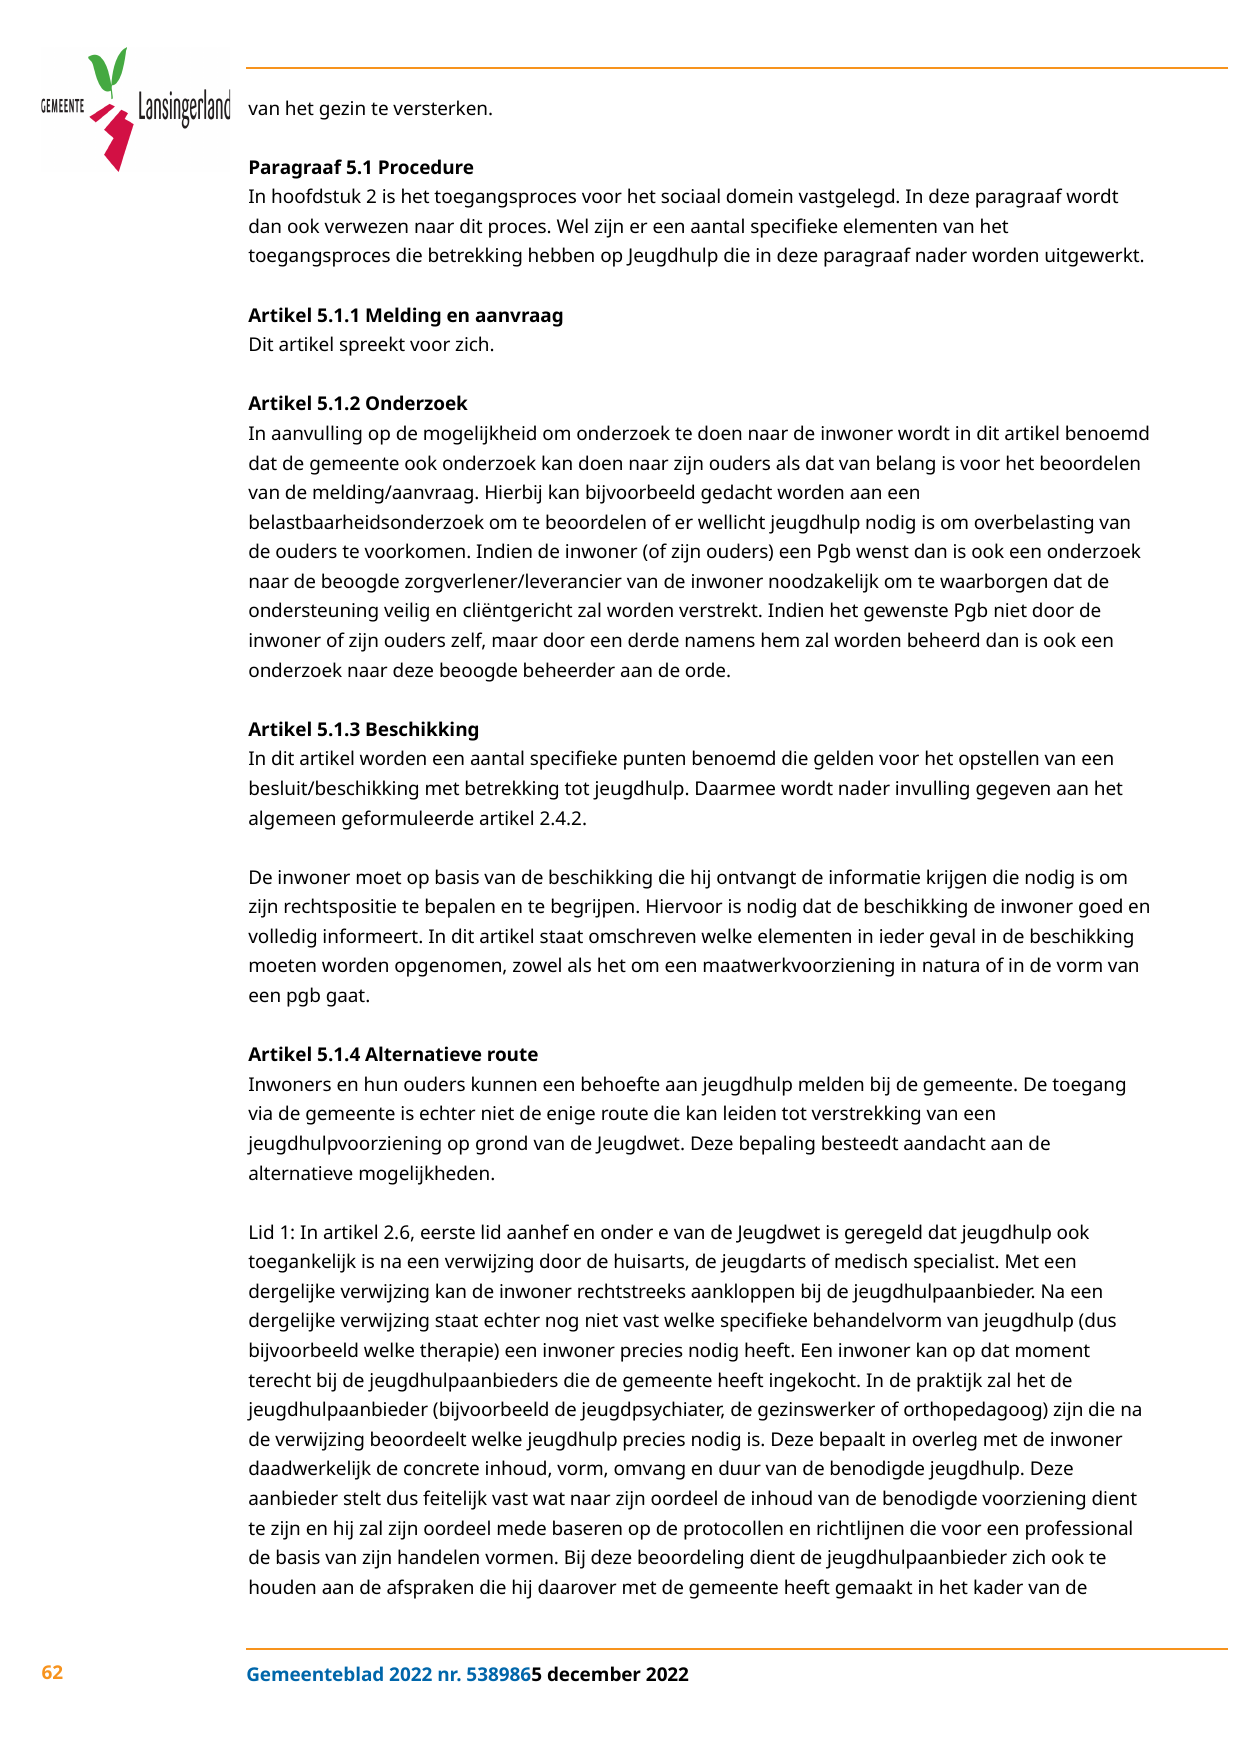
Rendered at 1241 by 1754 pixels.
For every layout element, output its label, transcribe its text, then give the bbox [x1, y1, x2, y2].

text In dit artikel worden een aantal specifieke punten benoemd die gelden voor het opstellen van een besluit/beschikking met betrekking tot jeugdhulp. Daarmee wordt nader invulling gegeven aan het algemeen geformuleerde artikel 2.4.2. [248, 746, 1152, 831]
text De inwoner moet op basis van de beschikking die hij ontvangt de informatie krijgen die nodig is om zijn rechtspositie te bepalen en te begrijpen. Hiervoor is nodig dat de beschikking de inwoner goed en volledig informeert. In dit artikel staat omschreven welke elementen in ieder geval in de beschikking moeten worden opgenomen, zowel als het om een maatwerkvoorziening in natura of in de vorm van een pgb gaat. [248, 864, 1152, 1008]
text Artikel 5.1.2 Onderzoek [248, 391, 1152, 416]
text Lid 1: In artikel 2.6, eerste lid aanhef en onder e van de Jeugdwet is geregeld dat jeugdhulp ook toegankelijk is na een verwijzing door de huisarts, de jeugdarts of medisch specialist. Met een dergelijke verwijzing kan de inwoner rechtstreeks aankloppen bij de jeugdhulpaanbieder. Na een dergelijke verwijzing staat echter nog niet vast welke specifieke behandelvorm van jeugdhulp (dus bijvoorbeeld welke therapie) een inwoner precies nodig heeft. Een inwoner kan op dat moment terecht bij de jeugdhulpaanbieders die de gemeente heeft ingekocht. In de praktijk zal het de jeugdhulpaanbieder (bijvoorbeeld de jeugdpsychiater, de gezinswerker of orthopedagoog) zijn die na de verwijzing beoordeelt welke jeugdhulp precies nodig is. Deze bepaalt in overleg met de inwoner daadwerkelijk de concrete inhoud, vorm, omvang en duur van de benodigde jeugdhulp. Deze aanbieder stelt dus feitelijk vast wat naar zijn oordeel de inhoud van de benodigde voorziening dient te zijn en hij zal zijn oordeel mede baseren op de protocollen en richtlijnen die voor een professional de basis van zijn handelen vormen. Bij deze beoordeling dient de jeugdhulpaanbieder zich ook te houden aan de afspraken die hij daarover met de gemeente heeft gemaakt in het kader van de [248, 1219, 1152, 1600]
picture [41, 47, 231, 172]
text Artikel 5.1.4 Alternatieve route [248, 1041, 1152, 1067]
text Paragraaf 5.1 Procedure [248, 154, 1152, 180]
text Inwoners en hun ouders kunnen een behoefte aan jeugdhulp melden bij de gemeente. De toegang via de gemeente is echter niet de enige route die kan leiden tot verstrekking van een jeugdhulpvoorziening op grond van de Jeugdwet. Deze bepaling besteedt aandacht aan de alternatieve mogelijkheden. [248, 1071, 1152, 1186]
text In hoofdstuk 2 is het toegangsproces voor het sociaal domein vastgelegd. In deze paragraaf wordt dan ook verwezen naar dit proces. Wel zijn er een aantal specifieke elementen van het toegangsproces die betrekking hebben op Jeugdhulp die in deze paragraaf nader worden uitgewerkt. [248, 183, 1152, 268]
text In aanvulling op de mogelijkheid om onderzoek te doen naar de inwoner wordt in dit artikel benoemd dat de gemeente ook onderzoek kan doen naar zijn ouders als dat van belang is voor het beoordelen van de melding/aanvraag. Hierbij kan bijvoorbeeld gedacht worden aan een belastbaarheidsonderzoek om te beoordelen of er wellicht jeugdhulp nodig is om overbelasting van de ouders te voorkomen. Indien de inwoner (of zijn ouders) een Pgb wenst dan is ook een onderzoek naar de beoogde zorgverlener/leverancier van de inwoner noodzakelijk om te waarborgen dat de ondersteuning veilig en cliëntgericht zal worden verstrekt. Indien het gewenste Pgb niet door de inwoner of zijn ouders zelf, maar door een derde namens hem zal worden beheerd dan is ook een onderzoek naar deze beoogde beheerder aan de orde. [248, 420, 1152, 683]
text Artikel 5.1.1 Melding en aanvraag [248, 302, 1152, 328]
text Artikel 5.1.3 Beschikking [248, 716, 1152, 742]
text van het gezin te versterken. [248, 95, 1152, 121]
text Dit artikel spreekt voor zich. [248, 331, 1152, 357]
